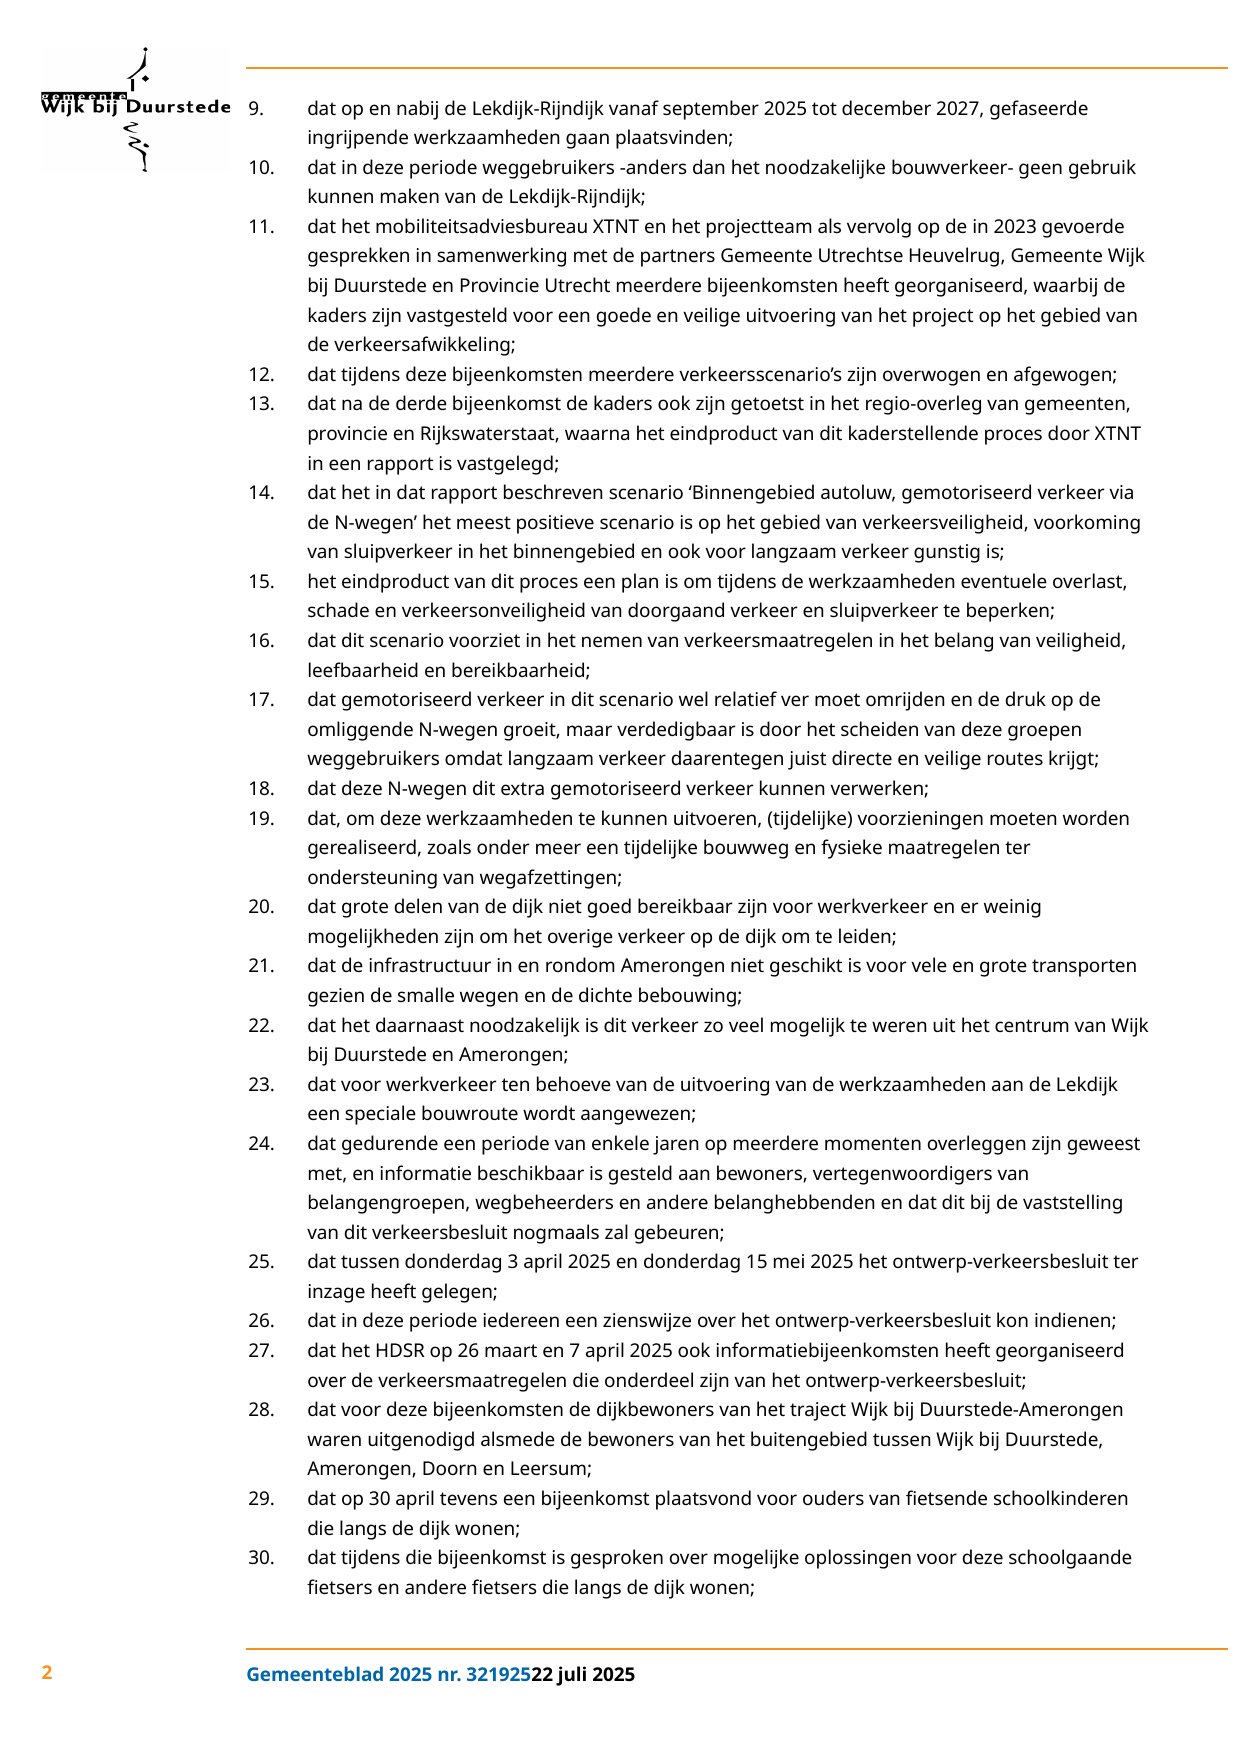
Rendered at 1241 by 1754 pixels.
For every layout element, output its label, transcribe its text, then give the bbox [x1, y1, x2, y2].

list dat de infrastructuur in en rondom Amerongen niet geschikt is voor vele en grote transporten gezien de smalle wegen en de dichte bebouwing; [248, 953, 1152, 1008]
list dat het mobiliteitsadviesbureau XTNT en het projectteam als vervolg op de in 2023 gevoerde gesprekken in samenwerking met de partners Gemeente Utrechtse Heuvelrug, Gemeente Wijk bij Duurstede en Provincie Utrecht meerdere bijeenkomsten heeft georganiseerd, waarbij de kaders zijn vastgesteld voor een goede en veilige uitvoering van het project op het gebied van de verkeersafwikkeling; [248, 213, 1152, 357]
list dat dit scenario voorziet in het nemen van verkeersmaatregelen in het belang van veiligheid, leefbaarheid en bereikbaarheid; [248, 627, 1152, 683]
list dat, om deze werkzaamheden te kunnen uitvoeren, (tijdelijke) voorzieningen moeten worden gerealiseerd, zoals onder meer een tijdelijke bouwweg en fysieke maatregelen ter ondersteuning van wegafzettingen; [248, 805, 1152, 890]
list dat voor deze bijeenkomsten de dijkbewoners van het traject Wijk bij Duurstede-Amerongen waren uitgenodigd alsmede de bewoners van het buitengebied tussen Wijk bij Duurstede, Amerongen, Doorn en Leersum; [248, 1396, 1152, 1481]
list dat in deze periode weggebruikers -anders dan het noodzakelijke bouwverkeer- geen gebruik kunnen maken van de Lekdijk-Rijndijk; [248, 154, 1152, 209]
list dat op en nabij de Lekdijk-Rijndijk vanaf september 2025 tot december 2027, gefaseerde ingrijpende werkzaamheden gaan plaatsvinden; [248, 95, 1152, 150]
list dat het HDSR op 26 maart en 7 april 2025 ook informatiebijeenkomsten heeft georganiseerd over de verkeersmaatregelen die onderdeel zijn van het ontwerp-verkeersbesluit; [248, 1337, 1152, 1393]
list dat na de derde bijeenkomst de kaders ook zijn getoetst in het regio-overleg van gemeenten, provincie en Rijkswaterstaat, waarna het eindproduct van dit kaderstellende proces door XTNT in een rapport is vastgelegd; [248, 391, 1152, 476]
list dat tijdens deze bijeenkomsten meerdere verkeersscenario’s zijn overwogen en afgewogen; [248, 361, 1152, 387]
list dat deze N-wegen dit extra gemotoriseerd verkeer kunnen verwerken; [248, 775, 1152, 801]
list dat gedurende een periode van enkele jaren op meerdere momenten overleggen zijn geweest met, en informatie beschikbaar is gesteld aan bewoners, vertegenwoordigers van belangengroepen, wegbeheerders en andere belanghebbenden en dat dit bij de vaststelling van dit verkeersbesluit nogmaals zal gebeuren; [248, 1130, 1152, 1245]
list dat gemotoriseerd verkeer in dit scenario wel relatief ver moet omrijden en de druk op de omliggende N-wegen groeit, maar verdedigbaar is door het scheiden van deze groepen weggebruikers omdat langzaam verkeer daarentegen juist directe en veilige routes krijgt; [248, 686, 1152, 771]
list dat het daarnaast noodzakelijk is dit verkeer zo veel mogelijk te weren uit het centrum van Wijk bij Duurstede en Amerongen; [248, 1012, 1152, 1067]
picture [41, 47, 231, 172]
list dat grote delen van de dijk niet goed bereikbaar zijn voor werkverkeer en er weinig mogelijkheden zijn om het overige verkeer op de dijk om te leiden; [248, 893, 1152, 949]
list dat tijdens die bijeenkomst is gesproken over mogelijke oplossingen voor deze schoolgaande fietsers en andere fietsers die langs de dijk wonen; [248, 1544, 1152, 1600]
list het eindproduct van dit proces een plan is om tijdens de werkzaamheden eventuele overlast, schade en verkeersonveiligheid van doorgaand verkeer en sluipverkeer te beperken; [248, 568, 1152, 623]
list dat het in dat rapport beschreven scenario ‘Binnengebied autoluw, gemotoriseerd verkeer via de N-wegen’ het meest positieve scenario is op het gebied van verkeersveiligheid, voorkoming van sluipverkeer in het binnengebied en ook voor langzaam verkeer gunstig is; [248, 479, 1152, 564]
list dat voor werkverkeer ten behoeve van de uitvoering van de werkzaamheden aan de Lekdijk een speciale bouwroute wordt aangewezen; [248, 1071, 1152, 1126]
list dat in deze periode iedereen een zienswijze over het ontwerp-verkeersbesluit kon indienen; [248, 1308, 1152, 1333]
list dat op 30 april tevens een bijeenkomst plaatsvond voor ouders van fietsende schoolkinderen die langs de dijk wonen; [248, 1485, 1152, 1541]
list dat tussen donderdag 3 april 2025 en donderdag 15 mei 2025 het ontwerp-verkeersbesluit ter inzage heeft gelegen; [248, 1248, 1152, 1304]
